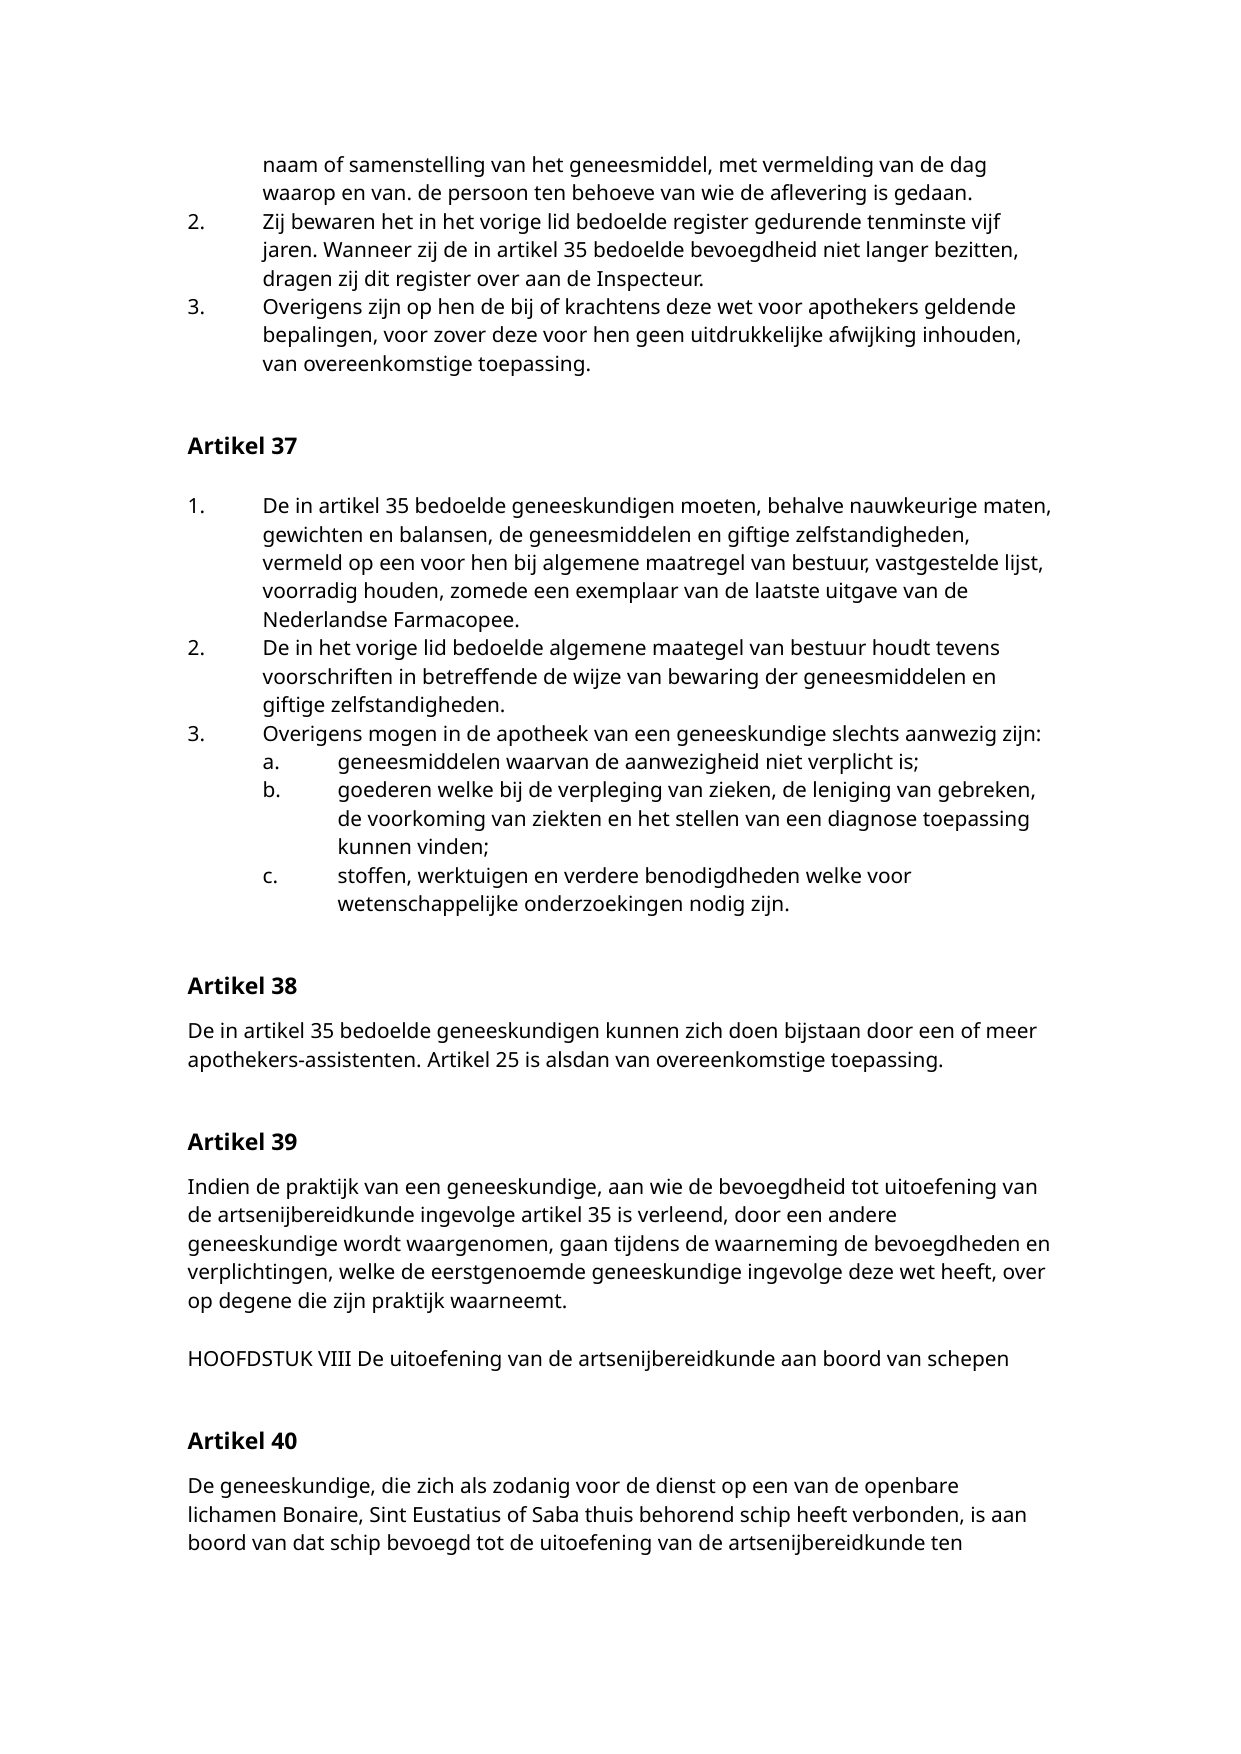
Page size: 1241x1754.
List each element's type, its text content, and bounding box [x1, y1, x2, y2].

text De in artikel 35 bedoelde geneeskundigen kunnen zich doen bijstaan door een of meer apothekers-assistenten. Artikel 25 is alsdan van overeenkomstige toepassing. [187, 1017, 1053, 1073]
list De in het vorige lid bedoelde algemene maategel van bestuur houdt tevens voorschriften in betreffende de wijze van bewaring der geneesmiddelen en giftige zelfstandigheden. [187, 633, 1053, 719]
subtitle Artikel 37 [187, 430, 1053, 461]
list Overigens mogen in de apotheek van een geneeskundige slechts aanwezig zijn: [187, 719, 1053, 747]
list Zij bewaren het in het vorige lid bedoelde register gedurende tenminste vijf jaren. Wanneer zij de in artikel 35 bedoelde bevoegdheid niet langer bezitten, dragen zij dit register over aan de Inspecteur. [187, 207, 1053, 292]
list geneesmiddelen waarvan de aanwezigheid niet verplicht is; [262, 747, 1053, 776]
list De in artikel 35 bedoelde geneeskundigen moeten, behalve nauwkeurige maten, gewichten en balansen, de geneesmiddelen en giftige zelfstandigheden, vermeld op een voor hen bij algemene maatregel van bestuur, vastgestelde lijst, voorradig houden, zomede een exemplaar van de laatste uitgave van de Nederlandse Farmacopee. [187, 491, 1053, 633]
subtitle Artikel 40 [187, 1425, 1053, 1457]
list Overigens zijn op hen de bij of krachtens deze wet voor apothekers geldende bepalingen, voor zover deze voor hen geen uitdrukkelijke afwijking inhouden, van overeenkomstige toepassing. [187, 292, 1053, 377]
text Indien de praktijk van een geneeskundige, aan wie de bevoegdheid tot uitoefening van de artsenijbereidkunde ingevolge artikel 35 is verleend, door een andere geneeskundige wordt waargenomen, gaan tijdens de waarneming de bevoegdheden en verplichtingen, welke de eerstgenoemde geneeskundige ingevolge deze wet heeft, over op degene die zijn praktijk waarneemt. [187, 1172, 1053, 1314]
subtitle Artikel 39 [187, 1126, 1053, 1157]
list naam of samenstelling van het geneesmiddel, met vermelding van de dag waarop en van. de persoon ten behoeve van wie de aflevering is gedaan. [187, 150, 1053, 207]
subtitle Artikel 38 [187, 970, 1053, 1002]
text De geneeskundige, die zich als zodanig voor de dienst op een van de openbare lichamen Bonaire, Sint Eustatius of Saba thuis behorend schip heeft verbonden, is aan boord van dat schip bevoegd tot de uitoefening van de artsenijbereidkunde ten [187, 1472, 1053, 1557]
list goederen welke bij de verpleging van zieken, de leniging van gebreken, de voorkoming van ziekten en het stellen van een diagnose toepassing kunnen vinden; [262, 776, 1053, 861]
subtitle HOOFDSTUK VIII De uitoefening van de artsenijbereidkunde aan boord van schepen [187, 1344, 1053, 1373]
list stoffen, werktuigen en verdere benodigdheden welke voor wetenschappelijke onderzoekingen nodig zijn. [262, 861, 1053, 918]
